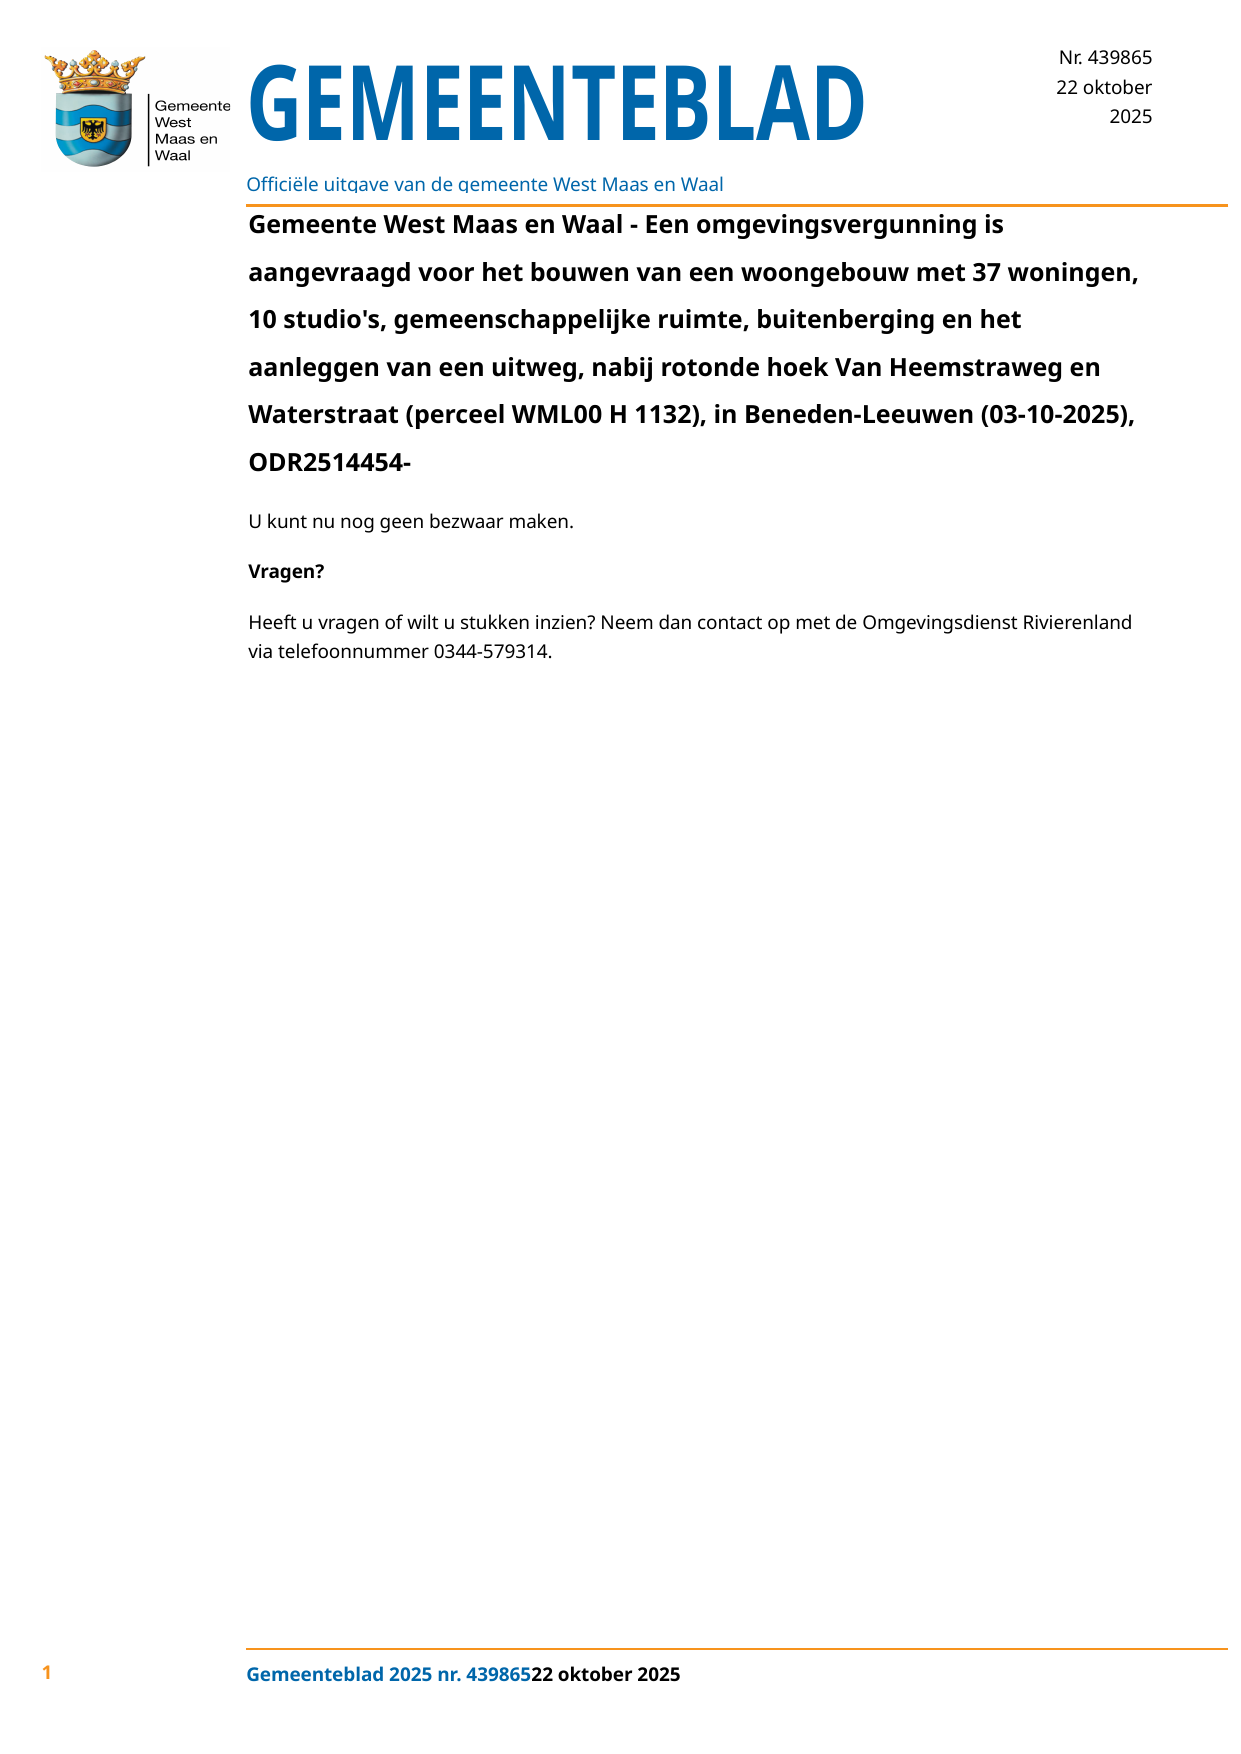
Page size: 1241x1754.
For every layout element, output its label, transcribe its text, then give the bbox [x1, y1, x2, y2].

text Vragen? [248, 559, 1152, 584]
text U kunt nu nog geen bezwaar maken. [248, 508, 1152, 534]
text Heeft u vragen of wilt u stukken inzien? Neem dan contact op met de Omgevingsdienst Rivierenland via telefoonnummer 0344-579314. [248, 609, 1152, 664]
picture [41, 47, 231, 172]
text Gemeente West Maas en Waal - Een omgevingsvergunning is aangevraagd voor het bouwen van een woongebouw met 37 woningen, 10 studio's, gemeenschappelijke ruimte, buitenberging en het aanleggen van een uitweg, nabij rotonde hoek Van Heemstraweg en Waterstraat (perceel WML00 H 1132), in Beneden-Leeuwen (03-10-2025), ODR2514454- [248, 207, 1152, 479]
